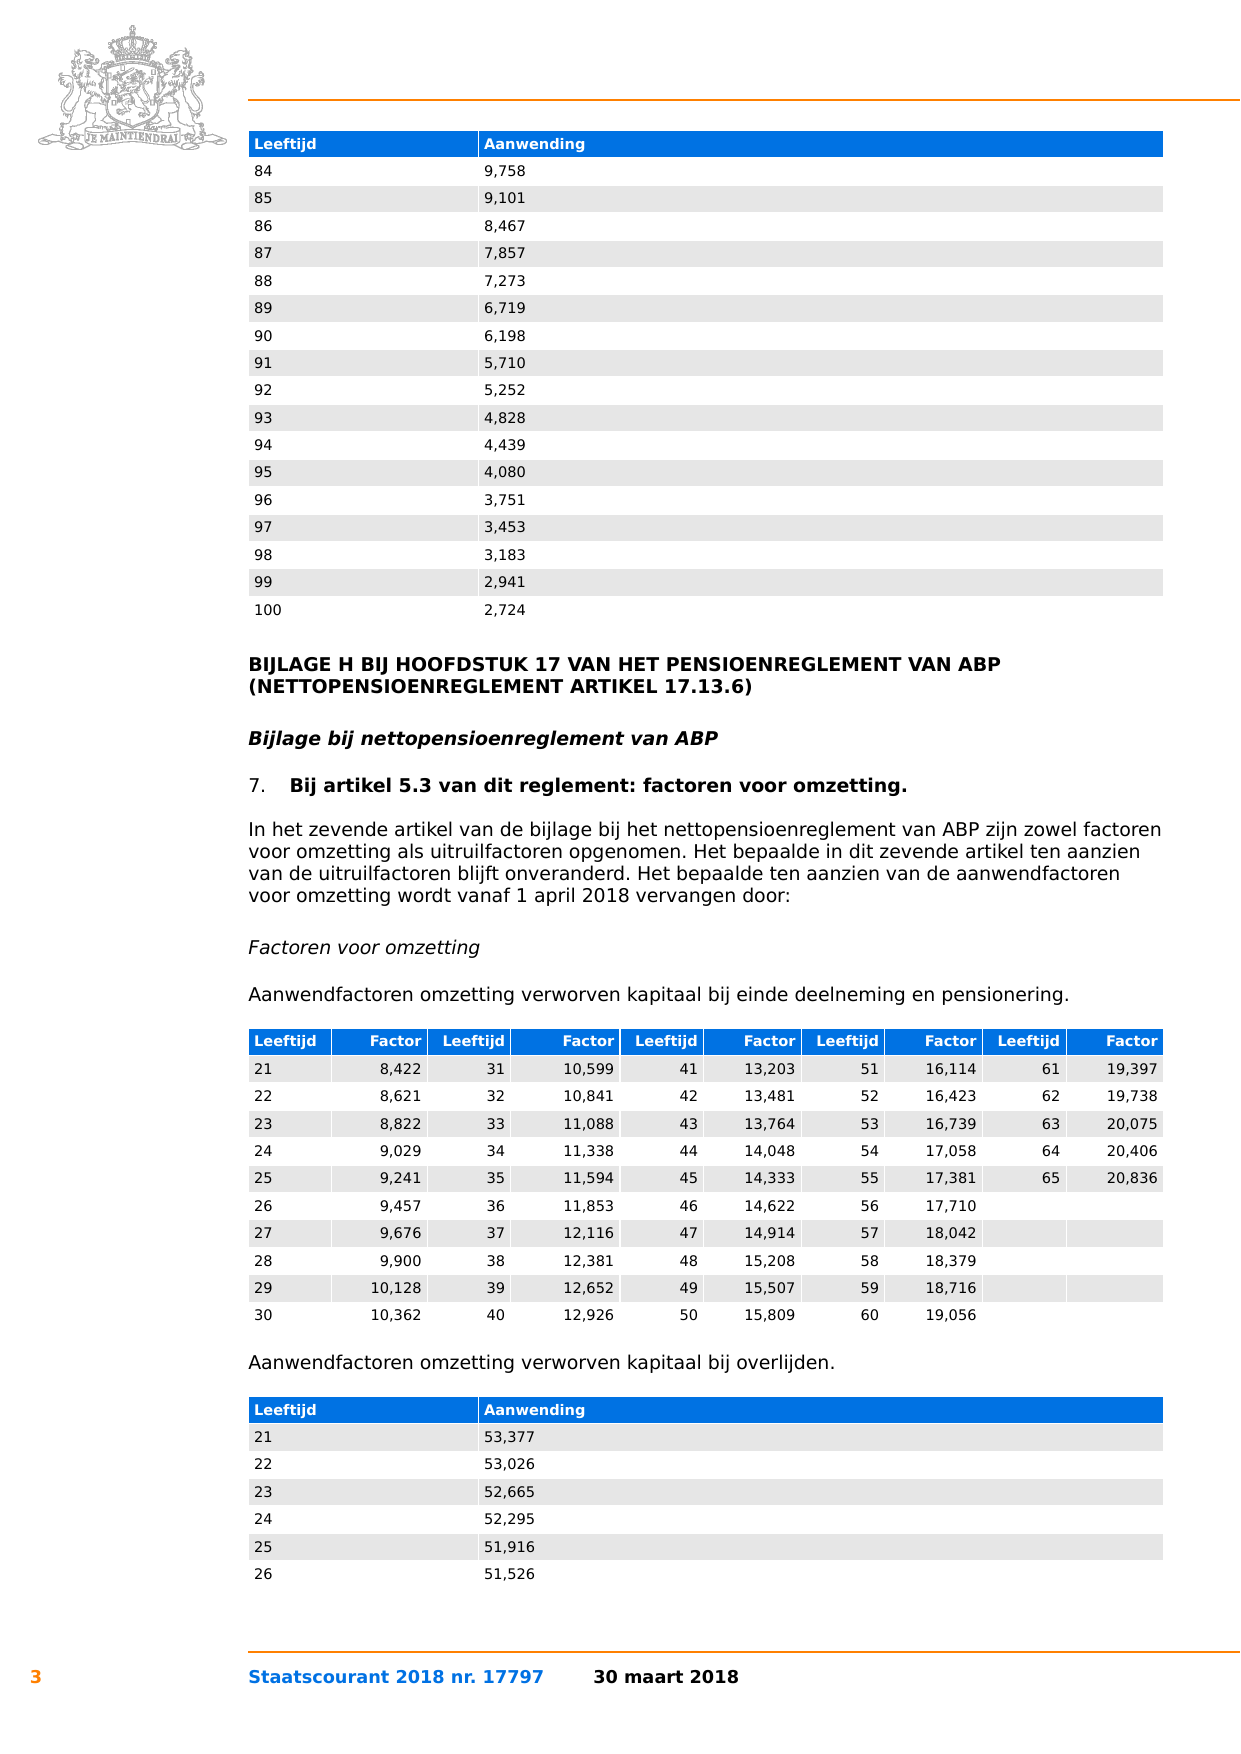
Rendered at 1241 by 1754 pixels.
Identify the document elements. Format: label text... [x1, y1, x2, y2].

table_cell 44 [621, 1138, 703, 1164]
table_cell 49 [621, 1275, 703, 1302]
table_cell 11,088 [511, 1111, 619, 1137]
table_cell 56 [802, 1193, 884, 1219]
table_cell 7,273 [479, 268, 1163, 294]
table_cell 96 [249, 487, 478, 513]
table_cell 26 [249, 1561, 478, 1587]
table_cell 59 [802, 1275, 884, 1302]
table_header Leeftijd [802, 1029, 884, 1055]
table_cell 39 [428, 1275, 510, 1302]
table_cell 62 [983, 1084, 1066, 1110]
table_cell [1067, 1303, 1163, 1329]
table_cell 8,822 [332, 1111, 427, 1137]
table_cell 14,333 [704, 1166, 801, 1192]
table_cell 53,026 [479, 1452, 1163, 1478]
subtitle Bijlage bij nettopensioenreglement van ABP [248, 728, 1163, 750]
table_cell 91 [249, 350, 478, 376]
table_cell 63 [983, 1111, 1066, 1137]
table_cell 22 [249, 1452, 478, 1478]
table_cell [983, 1248, 1066, 1274]
table_cell 29 [249, 1275, 331, 1302]
table_cell 13,203 [704, 1056, 801, 1082]
table_cell 6,198 [479, 323, 1163, 349]
table_cell 5,252 [479, 378, 1163, 404]
table_cell 97 [249, 515, 478, 541]
table_cell 20,836 [1067, 1166, 1163, 1192]
table_cell 10,599 [511, 1056, 619, 1082]
table_cell 12,652 [511, 1275, 619, 1302]
table_cell 16,114 [885, 1056, 982, 1082]
table_header Leeftijd [249, 131, 478, 157]
table_cell 7,857 [479, 241, 1163, 267]
table_cell 11,594 [511, 1166, 619, 1192]
table_cell 88 [249, 268, 478, 294]
table_cell 92 [249, 378, 478, 404]
table_cell 24 [249, 1138, 331, 1164]
table_cell 11,853 [511, 1193, 619, 1219]
table_cell 47 [621, 1220, 703, 1247]
table_cell 15,507 [704, 1275, 801, 1302]
table_cell 93 [249, 405, 478, 431]
table_cell 31 [428, 1056, 510, 1082]
table_cell 84 [249, 158, 478, 185]
table_cell [1067, 1275, 1163, 1302]
table_cell 19,056 [885, 1303, 982, 1329]
table_cell 16,423 [885, 1084, 982, 1110]
table_cell 9,676 [332, 1220, 427, 1247]
table_cell 32 [428, 1084, 510, 1110]
table_cell 52,295 [479, 1506, 1163, 1533]
table_cell 10,841 [511, 1084, 619, 1110]
table_cell 3,751 [479, 487, 1163, 513]
table_cell 34 [428, 1138, 510, 1164]
table_header Factor [1067, 1029, 1163, 1055]
table_cell 42 [621, 1084, 703, 1110]
table_cell 5,710 [479, 350, 1163, 376]
table_cell 61 [983, 1056, 1066, 1082]
table_cell 14,914 [704, 1220, 801, 1247]
table_cell 2,724 [479, 597, 1163, 623]
table_cell 19,738 [1067, 1084, 1163, 1110]
table_cell 27 [249, 1220, 331, 1247]
table_cell 58 [802, 1248, 884, 1274]
table_cell 33 [428, 1111, 510, 1137]
table_cell 23 [249, 1111, 331, 1137]
table_cell 85 [249, 186, 478, 212]
table_header Leeftijd [249, 1397, 478, 1423]
table_header Aanwending [479, 1397, 1163, 1423]
table_cell 25 [249, 1166, 331, 1192]
text Aanwendfactoren omzetting verworven kapitaal bij einde deelneming en pensionering. [248, 984, 1163, 1006]
table_cell 18,042 [885, 1220, 982, 1247]
table_cell 35 [428, 1166, 510, 1192]
table_cell 14,622 [704, 1193, 801, 1219]
table_cell 15,809 [704, 1303, 801, 1329]
table_cell 14,048 [704, 1138, 801, 1164]
table_cell 6,719 [479, 295, 1163, 322]
table_cell 89 [249, 295, 478, 322]
table_cell 60 [802, 1303, 884, 1329]
text 7. Bij artikel 5.3 van dit reglement: factoren voor omzetting. [248, 775, 1163, 797]
table_cell 9,900 [332, 1248, 427, 1274]
table_cell 8,621 [332, 1084, 427, 1110]
table_cell 2,941 [479, 569, 1163, 596]
table_cell 17,381 [885, 1166, 982, 1192]
table_cell 4,439 [479, 432, 1163, 459]
table_cell 4,080 [479, 460, 1163, 486]
table_cell 18,379 [885, 1248, 982, 1274]
table_cell 26 [249, 1193, 331, 1219]
table_cell 100 [249, 597, 478, 623]
table_cell 9,101 [479, 186, 1163, 212]
table_cell [1067, 1248, 1163, 1274]
table_cell 16,739 [885, 1111, 982, 1137]
table_cell 51,916 [479, 1534, 1163, 1560]
table_header Leeftijd [621, 1029, 703, 1055]
table_cell 23 [249, 1479, 478, 1505]
table_header Factor [704, 1029, 801, 1055]
table_cell 28 [249, 1248, 331, 1274]
table_cell 41 [621, 1056, 703, 1082]
table_cell 55 [802, 1166, 884, 1192]
table_cell 10,362 [332, 1303, 427, 1329]
table_cell 50 [621, 1303, 703, 1329]
table_cell [983, 1303, 1066, 1329]
text In het zevende artikel van de bijlage bij het nettopensioenreglement van ABP zijn zowel factoren voor omzetting als uitruilfactoren opgenomen. Het bepaalde in dit zevende artikel ten aanzien van de uitruilfactoren blijft onveranderd. Het bepaalde ten aanzien van de aanwendfactoren voor omzetting wordt vanaf 1 april 2018 vervangen door: [248, 819, 1163, 907]
table_header Factor [885, 1029, 982, 1055]
table_cell 9,029 [332, 1138, 427, 1164]
table_cell 21 [249, 1056, 331, 1082]
table_header Leeftijd [983, 1029, 1066, 1055]
table_cell 12,381 [511, 1248, 619, 1274]
table_cell 21 [249, 1424, 478, 1451]
picture [38, 25, 227, 150]
table_cell 36 [428, 1193, 510, 1219]
table_cell 52 [802, 1084, 884, 1110]
subtitle BIJLAGE H BIJ HOOFDSTUK 17 VAN HET PENSIOENREGLEMENT VAN ABP (NETTOPENSIOENREGLEMENT ARTIKEL 17.13.6) [248, 654, 1163, 698]
table_cell 9,758 [479, 158, 1163, 185]
table_header Factor [511, 1029, 619, 1055]
table_cell 22 [249, 1084, 331, 1110]
table_cell 12,116 [511, 1220, 619, 1247]
table_cell [983, 1275, 1066, 1302]
table_cell 12,926 [511, 1303, 619, 1329]
table_cell 9,457 [332, 1193, 427, 1219]
table_cell [1067, 1193, 1163, 1219]
table_cell 95 [249, 460, 478, 486]
table_cell 17,058 [885, 1138, 982, 1164]
table_cell 57 [802, 1220, 884, 1247]
table_cell 52,665 [479, 1479, 1163, 1505]
table_cell 51 [802, 1056, 884, 1082]
table_cell 65 [983, 1166, 1066, 1192]
table_cell [1067, 1220, 1163, 1247]
table_cell 13,481 [704, 1084, 801, 1110]
table_cell 37 [428, 1220, 510, 1247]
table_cell 13,764 [704, 1111, 801, 1137]
table_cell 53,377 [479, 1424, 1163, 1451]
table_header Leeftijd [249, 1029, 331, 1055]
table_cell 9,241 [332, 1166, 427, 1192]
table_cell 86 [249, 213, 478, 239]
table_cell 43 [621, 1111, 703, 1137]
table_cell 53 [802, 1111, 884, 1137]
table_cell 10,128 [332, 1275, 427, 1302]
table_cell 4,828 [479, 405, 1163, 431]
table_cell 48 [621, 1248, 703, 1274]
table_cell 90 [249, 323, 478, 349]
table_cell 98 [249, 542, 478, 568]
table_cell 25 [249, 1534, 478, 1560]
table_cell 3,453 [479, 515, 1163, 541]
table_cell 30 [249, 1303, 331, 1329]
table_cell [983, 1193, 1066, 1219]
table_cell 17,710 [885, 1193, 982, 1219]
table_cell 11,338 [511, 1138, 619, 1164]
table_cell 18,716 [885, 1275, 982, 1302]
table_cell 20,075 [1067, 1111, 1163, 1137]
subtitle Factoren voor omzetting [248, 937, 1163, 959]
table_cell 19,397 [1067, 1056, 1163, 1082]
table_header Aanwending [479, 131, 1163, 157]
table_cell 99 [249, 569, 478, 596]
table_cell 64 [983, 1138, 1066, 1164]
table_cell 24 [249, 1506, 478, 1533]
table_cell 94 [249, 432, 478, 459]
table_cell 15,208 [704, 1248, 801, 1274]
table_cell 45 [621, 1166, 703, 1192]
table_header Factor [332, 1029, 427, 1055]
table_cell 20,406 [1067, 1138, 1163, 1164]
table_cell 46 [621, 1193, 703, 1219]
table_cell 8,467 [479, 213, 1163, 239]
table_cell 87 [249, 241, 478, 267]
table_cell 54 [802, 1138, 884, 1164]
table_cell 51,526 [479, 1561, 1163, 1587]
table_header Leeftijd [428, 1029, 510, 1055]
table_cell 3,183 [479, 542, 1163, 568]
table_cell 40 [428, 1303, 510, 1329]
table_cell [983, 1220, 1066, 1247]
table_cell 8,422 [332, 1056, 427, 1082]
text Aanwendfactoren omzetting verworven kapitaal bij overlijden. [248, 1352, 1163, 1374]
table_cell 38 [428, 1248, 510, 1274]
